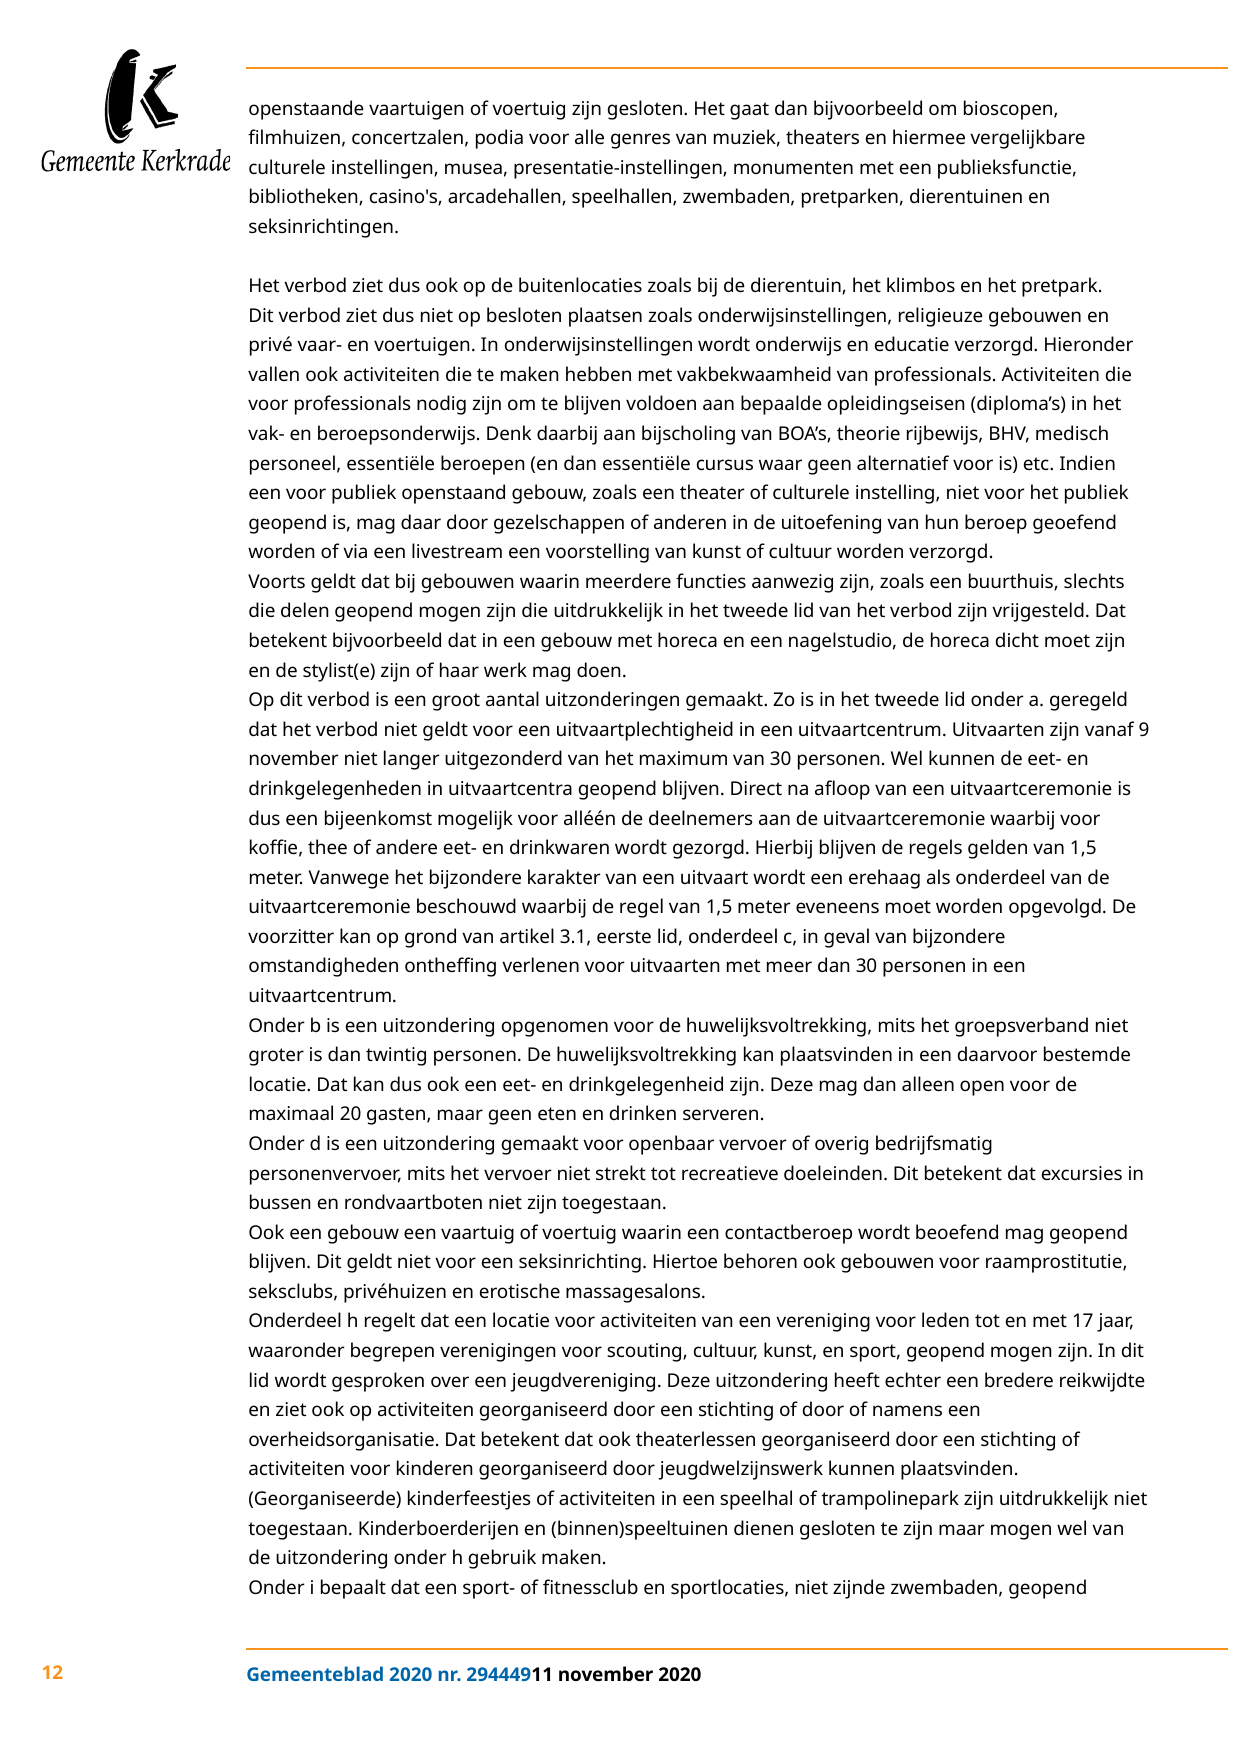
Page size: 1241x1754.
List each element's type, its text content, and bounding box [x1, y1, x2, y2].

text Op dit verbod is een groot aantal uitzonderingen gemaakt. Zo is in het tweede lid onder a. geregeld dat het verbod niet geldt voor een uitvaartplechtigheid in een uitvaartcentrum. Uitvaarten zijn vanaf 9 november niet langer uitgezonderd van het maximum van 30 personen. Wel kunnen de eet- en drinkgelegenheden in uitvaartcentra geopend blijven. Direct na afloop van een uitvaartceremonie is dus een bijeenkomst mogelijk voor alléén de deelnemers aan de uitvaartceremonie waarbij voor koffie, thee of andere eet- en drinkwaren wordt gezorgd. Hierbij blijven de regels gelden van 1,5 meter. Vanwege het bijzondere karakter van een uitvaart wordt een erehaag als onderdeel van de uitvaartceremonie beschouwd waarbij de regel van 1,5 meter eveneens moet worden opgevolgd. De voorzitter kan op grond van artikel 3.1, eerste lid, onderdeel c, in geval van bijzondere omstandigheden ontheffing verlenen voor uitvaarten met meer dan 30 personen in een uitvaartcentrum. [248, 686, 1152, 1008]
text Onder b is een uitzondering opgenomen voor de huwelijksvoltrekking, mits het groepsverband niet groter is dan twintig personen. De huwelijksvoltrekking kan plaatsvinden in een daarvoor bestemde locatie. Dat kan dus ook een eet- en drinkgelegenheid zijn. Deze mag dan alleen open voor de maximaal 20 gasten, maar geen eten en drinken serveren. [248, 1012, 1152, 1126]
picture [41, 47, 231, 172]
text Ook een gebouw een vaartuig of voertuig waarin een contactberoep wordt beoefend mag geopend blijven. Dit geldt niet voor een seksinrichting. Hiertoe behoren ook gebouwen voor raamprostitutie, seksclubs, privéhuizen en erotische massagesalons. [248, 1219, 1152, 1304]
text Onder d is een uitzondering gemaakt voor openbaar vervoer of overig bedrijfsmatig personenvervoer, mits het vervoer niet strekt tot recreatieve doeleinden. Dit betekent dat excursies in bussen en rondvaartboten niet zijn toegestaan. [248, 1130, 1152, 1215]
text Voorts geldt dat bij gebouwen waarin meerdere functies aanwezig zijn, zoals een buurthuis, slechts die delen geopend mogen zijn die uitdrukkelijk in het tweede lid van het verbod zijn vrijgesteld. Dat betekent bijvoorbeeld dat in een gebouw met horeca en een nagelstudio, de horeca dicht moet zijn en de stylist(e) zijn of haar werk mag doen. [248, 568, 1152, 683]
text Onderdeel h regelt dat een locatie voor activiteiten van een vereniging voor leden tot en met 17 jaar, waaronder begrepen verenigingen voor scouting, cultuur, kunst, en sport, geopend mogen zijn. In dit lid wordt gesproken over een jeugdvereniging. Deze uitzondering heeft echter een bredere reikwijdte en ziet ook op activiteiten georganiseerd door een stichting of door of namens een overheidsorganisatie. Dat betekent dat ook theaterlessen georganiseerd door een stichting of activiteiten voor kinderen georganiseerd door jeugdwelzijnswerk kunnen plaatsvinden. (Georganiseerde) kinderfeestjes of activiteiten in een speelhal of trampolinepark zijn uitdrukkelijk niet toegestaan. Kinderboerderijen en (binnen)speeltuinen dienen gesloten te zijn maar mogen wel van de uitzondering onder h gebruik maken. [248, 1308, 1152, 1570]
text Dit verbod ziet dus niet op besloten plaatsen zoals onderwijsinstellingen, religieuze gebouwen en privé vaar- en voertuigen. In onderwijsinstellingen wordt onderwijs en educatie verzorgd. Hieronder vallen ook activiteiten die te maken hebben met vakbekwaamheid van professionals. Activiteiten die voor professionals nodig zijn om te blijven voldoen aan bepaalde opleidingseisen (diploma’s) in het vak- en beroepsonderwijs. Denk daarbij aan bijscholing van BOA’s, theorie rijbewijs, BHV, medisch personeel, essentiële beroepen (en dan essentiële cursus waar geen alternatief voor is) etc. Indien een voor publiek openstaand gebouw, zoals een theater of culturele instelling, niet voor het publiek geopend is, mag daar door gezelschappen of anderen in de uitoefening van hun beroep geoefend worden of via een livestream een voorstelling van kunst of cultuur worden verzorgd. [248, 302, 1152, 564]
text Het verbod ziet dus ook op de buitenlocaties zoals bij de dierentuin, het klimbos en het pretpark. [248, 272, 1152, 298]
text openstaande vaartuigen of voertuig zijn gesloten. Het gaat dan bijvoorbeeld om bioscopen, filmhuizen, concertzalen, podia voor alle genres van muziek, theaters en hiermee vergelijkbare culturele instellingen, musea, presentatie-instellingen, monumenten met een publieksfunctie, bibliotheken, casino's, arcadehallen, speelhallen, zwembaden, pretparken, dierentuinen en seksinrichtingen. [248, 95, 1152, 239]
text Onder i bepaalt dat een sport- of fitnessclub en sportlocaties, niet zijnde zwembaden, geopend [248, 1574, 1152, 1600]
